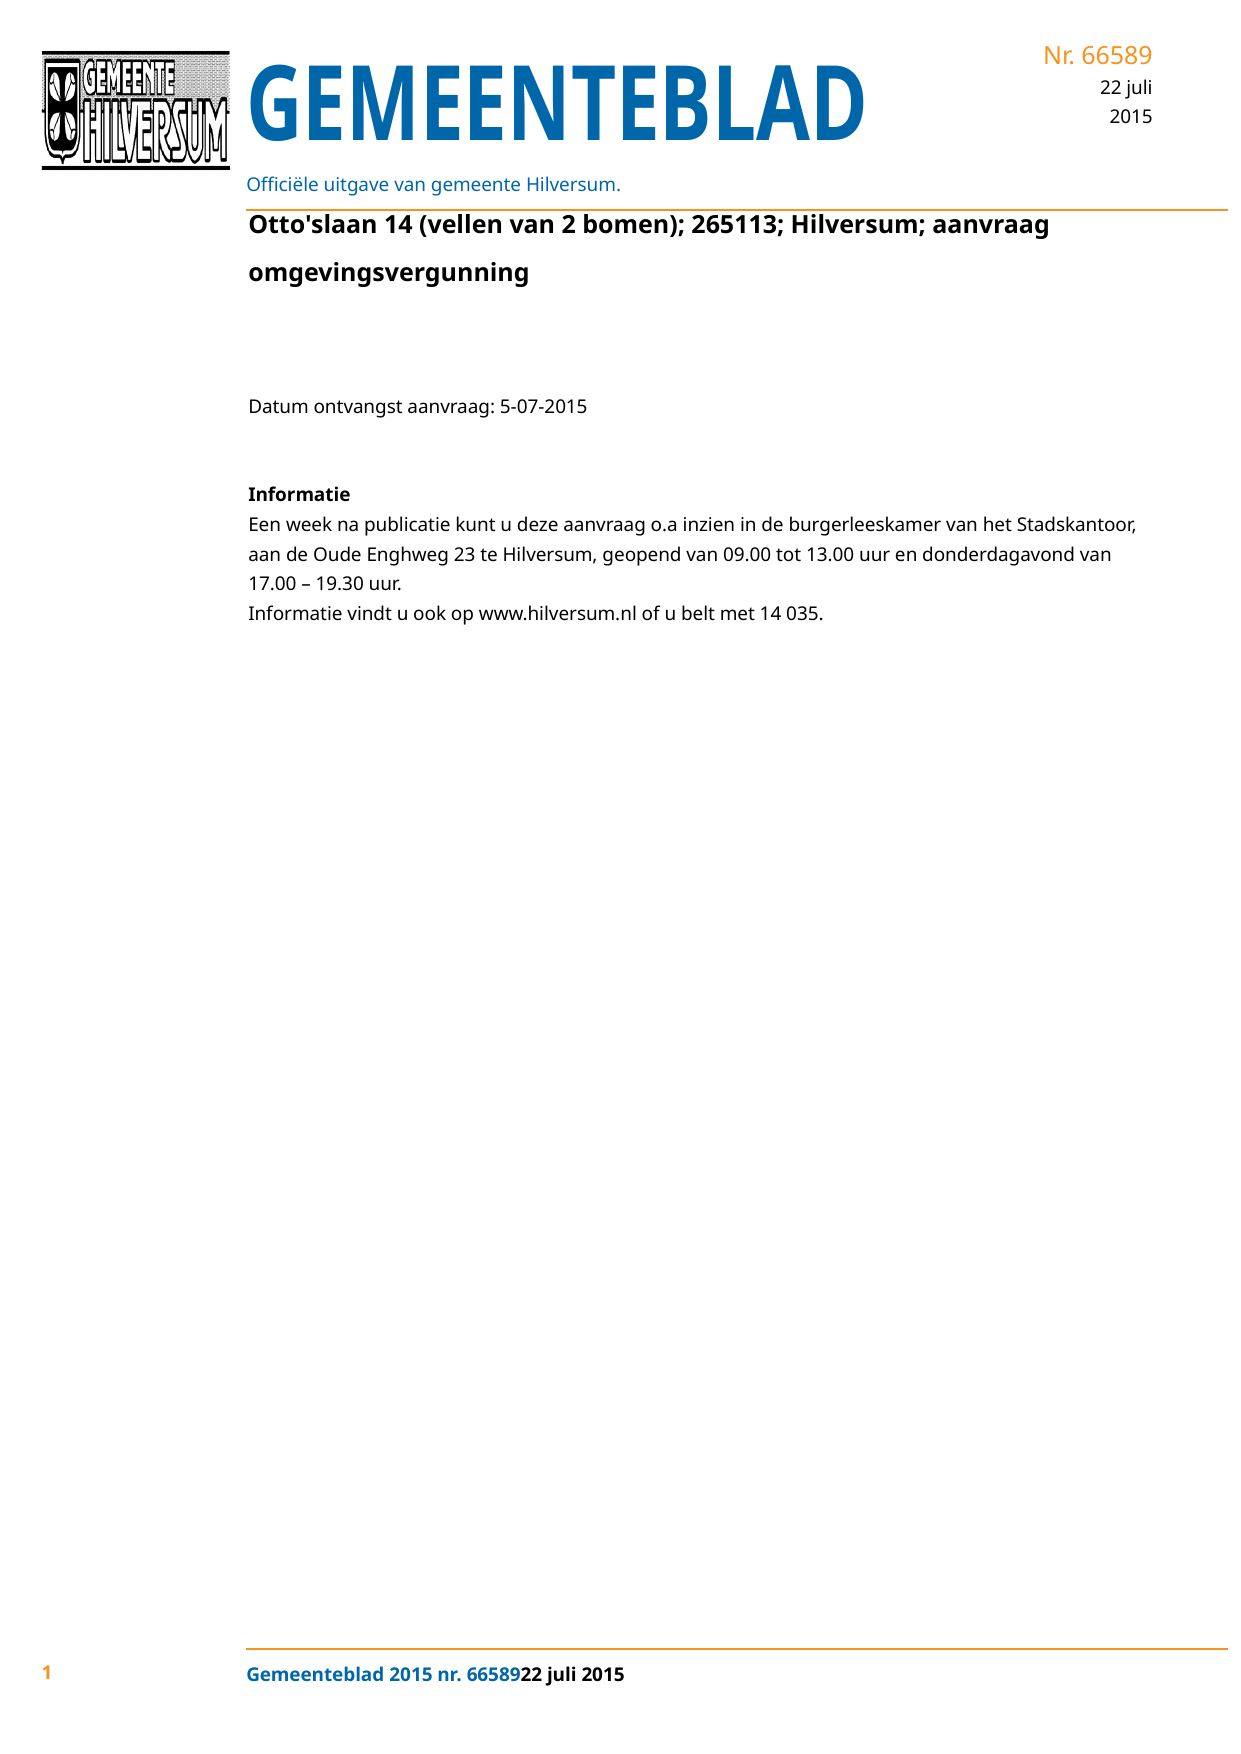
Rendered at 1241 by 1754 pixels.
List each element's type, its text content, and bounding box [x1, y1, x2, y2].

text Informatie [248, 482, 1152, 507]
text aan de Oude Enghweg 23 te Hilversum, geopend van 09.00 tot 13.00 uur en donderdagavond van 17.00 – 19.30 uur. [248, 541, 1152, 596]
picture [41, 47, 231, 172]
text Datum ontvangst aanvraag: 5-07-2015 [248, 393, 1152, 419]
text Een week na publicatie kunt u deze aanvraag o.a inzien in de burgerleeskamer van het Stadskantoor, [248, 511, 1152, 537]
text Informatie vindt u ook op www.hilversum.nl of u belt met 14 035. [248, 600, 1152, 626]
text Otto'slaan 14 (vellen van 2 bomen); 265113; Hilversum; aanvraag omgevingsvergunning [248, 211, 1152, 288]
